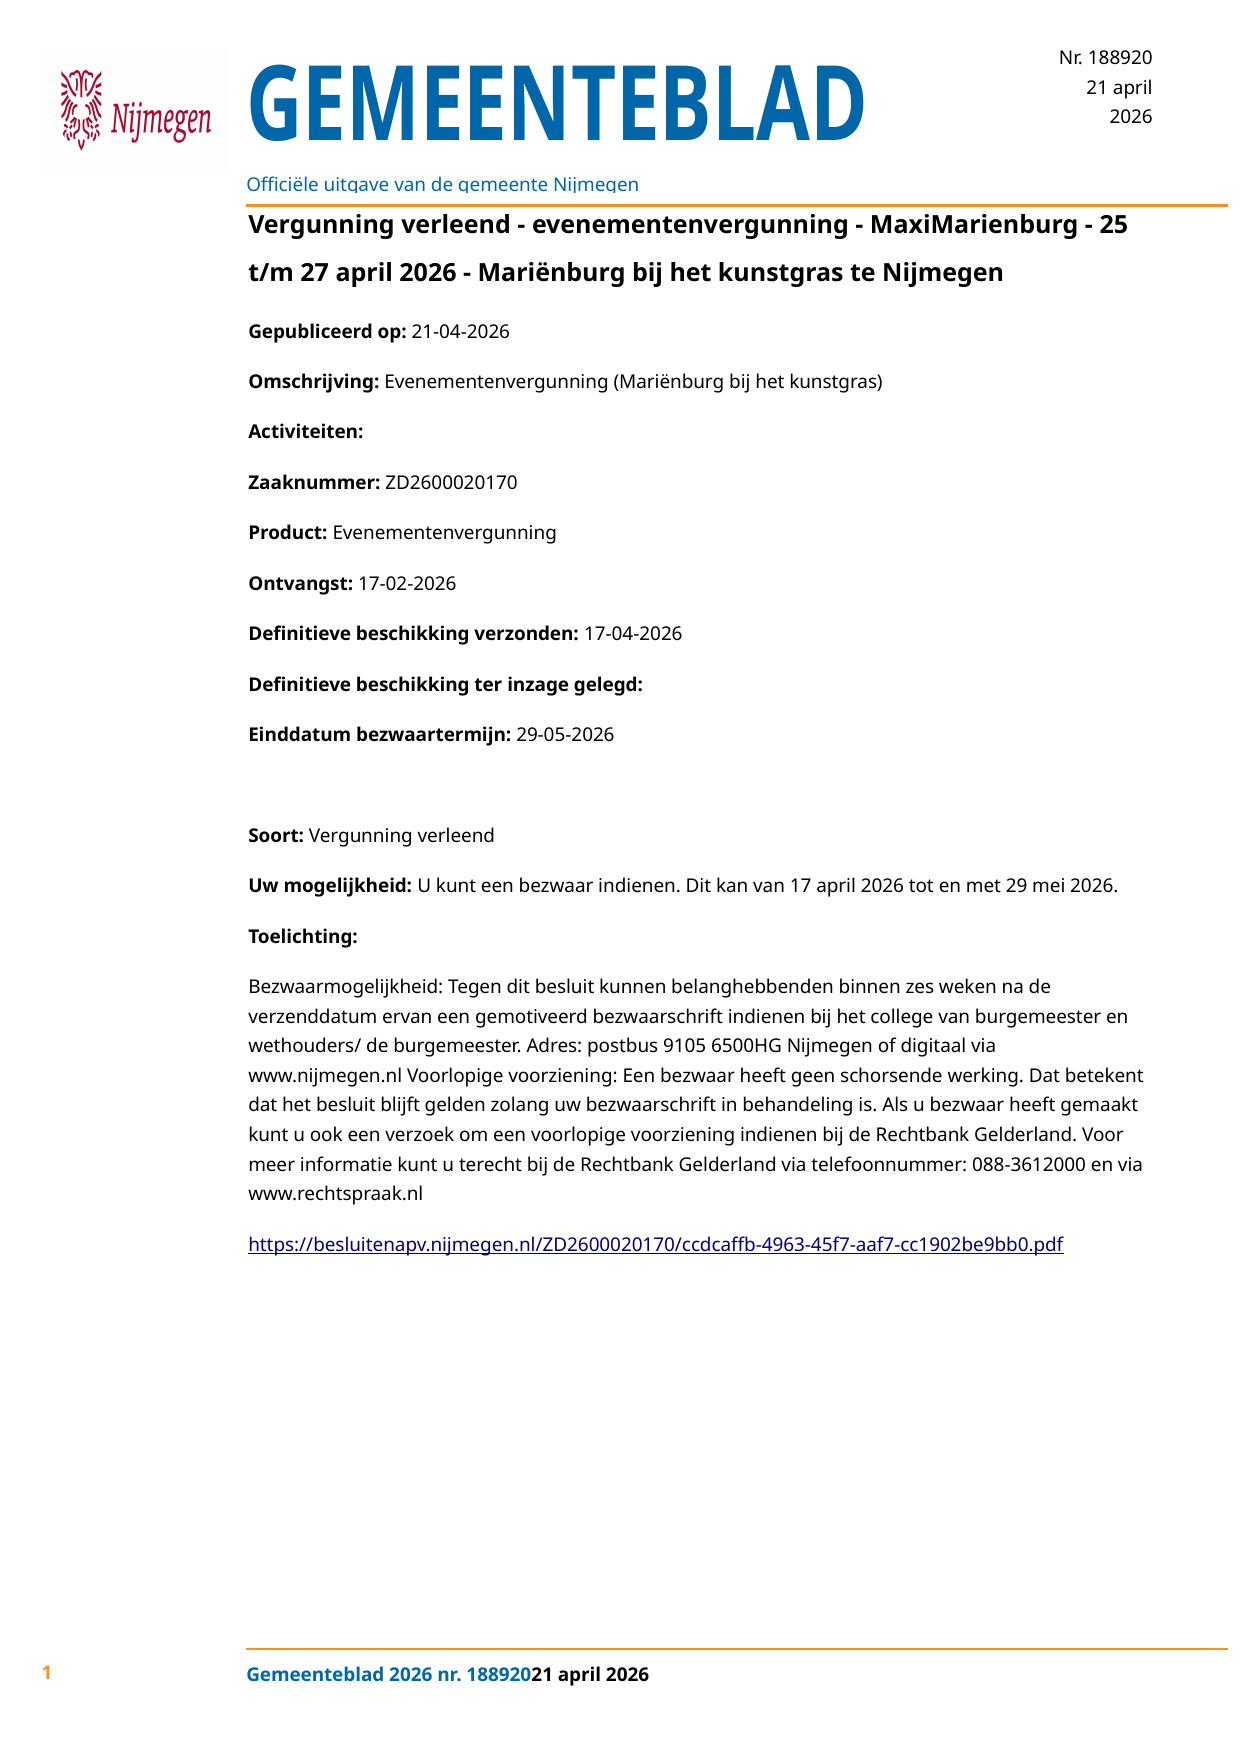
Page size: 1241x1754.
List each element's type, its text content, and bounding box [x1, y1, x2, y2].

text Vergunning verleend - evenementenvergunning - MaxiMarienburg - 25 t/m 27 april 2026 - Mariënburg bij het kunstgras te Nijmegen [248, 207, 1152, 288]
text Gepubliceerd op: 21-04-2026 [248, 318, 1152, 344]
text Uw mogelijkheid: U kunt een bezwaar indienen. Dit kan van 17 april 2026 tot en met 29 mei 2026. [248, 872, 1152, 898]
text Omschrijving: Evenementenvergunning (Mariënburg bij het kunstgras) [248, 368, 1152, 394]
text Ontvangst: 17-02-2026 [248, 570, 1152, 596]
text Definitieve beschikking ter inzage gelegd: [248, 671, 1152, 697]
picture [41, 47, 231, 172]
text Activiteiten: [248, 419, 1152, 444]
text https://besluitenapv.nijmegen.nl/ZD2600020170/ccdcaffb-4963-45f7-aaf7-cc1902be9bb0.pdf [248, 1231, 1152, 1257]
text Zaaknummer: ZD2600020170 [248, 469, 1152, 495]
text Definitieve beschikking verzonden: 17-04-2026 [248, 620, 1152, 646]
text Einddatum bezwaartermijn: 29-05-2026 [248, 721, 1152, 747]
text Soort: Vergunning verleend [248, 822, 1152, 848]
text Product: Evenementenvergunning [248, 519, 1152, 545]
text Toelichting: [248, 923, 1152, 949]
text Bezwaarmogelijkheid: Tegen dit besluit kunnen belanghebbenden binnen zes weken na de verzenddatum ervan een gemotiveerd bezwaarschrift indienen bij het college van burgemeester en wethouders/ de burgemeester. Adres: postbus 9105 6500HG Nijmegen of digitaal via www.nijmegen.nl Voorlopige voorziening: Een bezwaar heeft geen schorsende werking. Dat betekent dat het besluit blijft gelden zolang uw bezwaarschrift in behandeling is. Als u bezwaar heeft gemaakt kunt u ook een verzoek om een voorlopige voorziening indienen bij de Rechtbank Gelderland. Voor meer informatie kunt u terecht bij de Rechtbank Gelderland via telefoonnummer: 088-3612000 en via www.rechtspraak.nl [248, 973, 1152, 1206]
